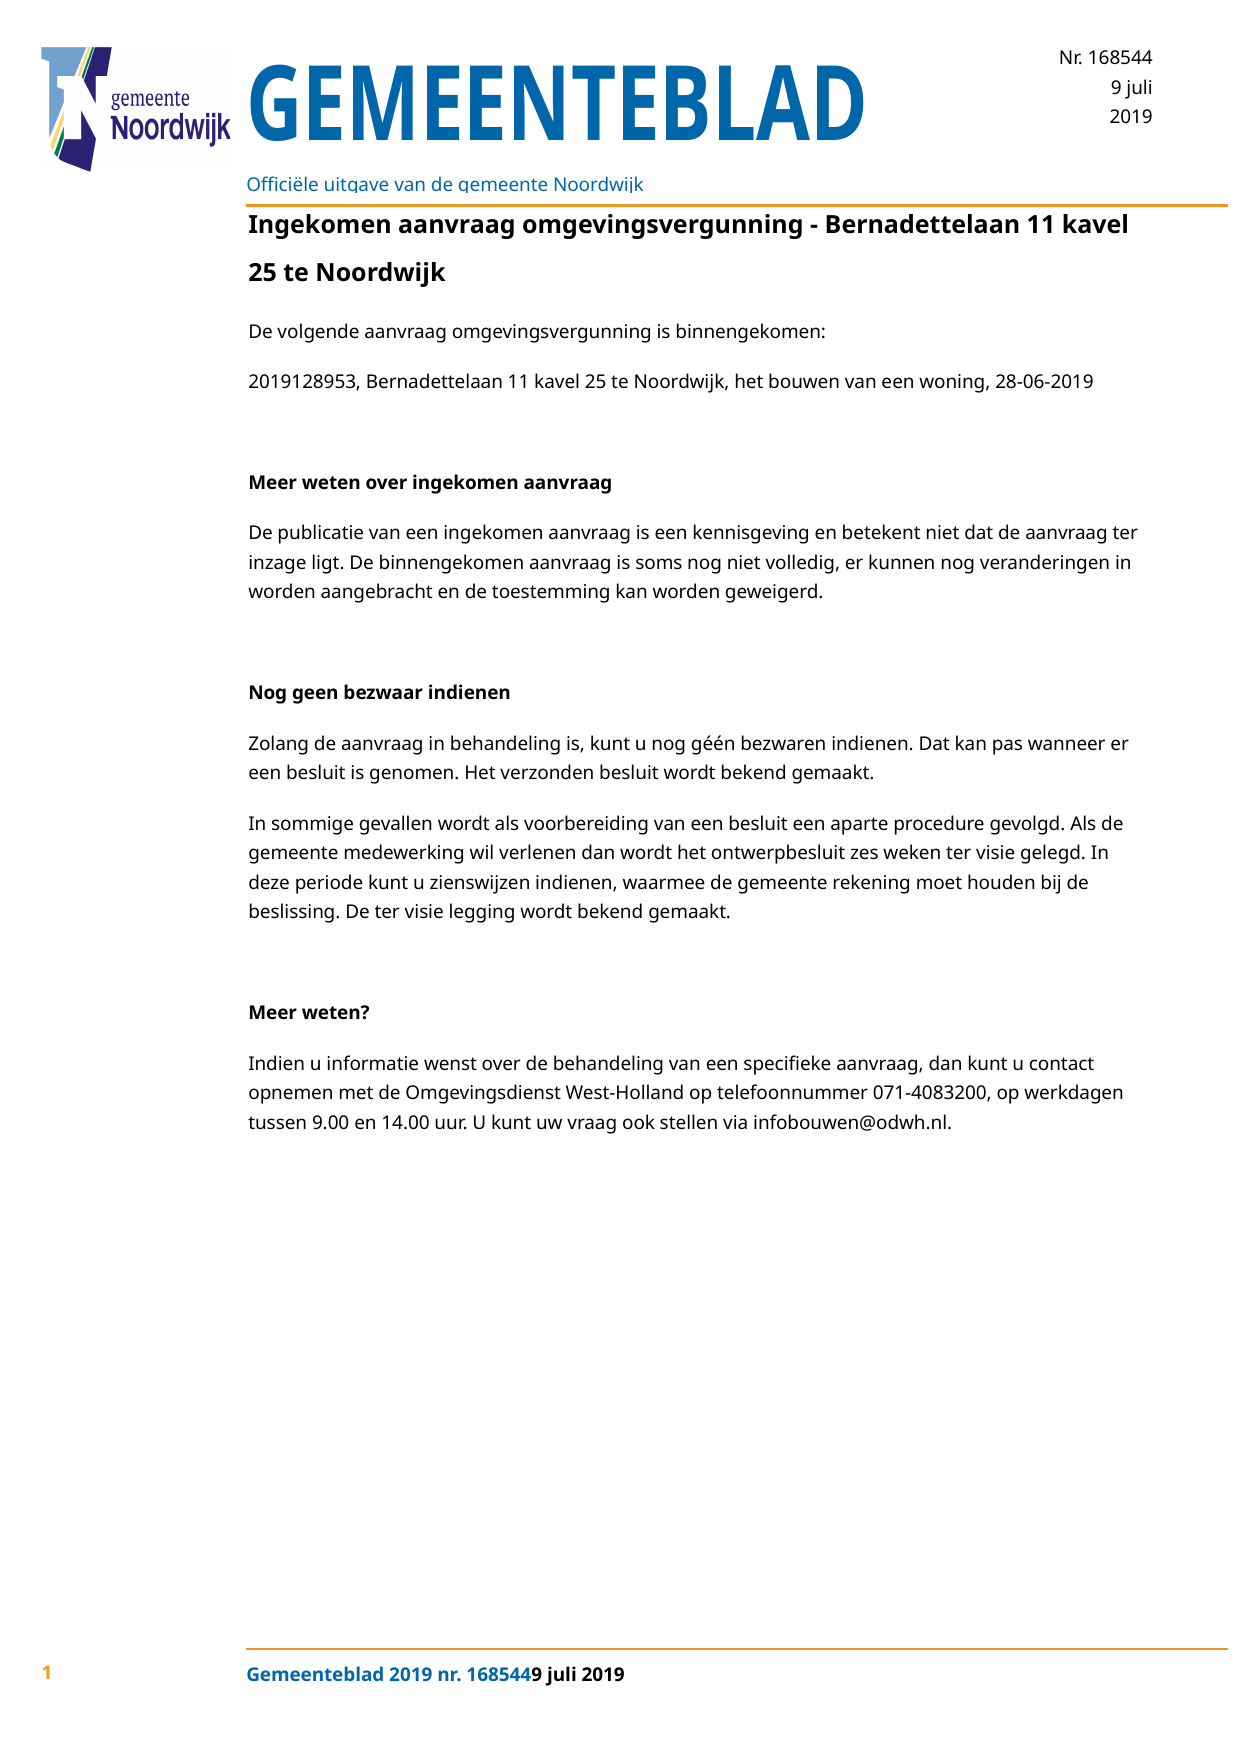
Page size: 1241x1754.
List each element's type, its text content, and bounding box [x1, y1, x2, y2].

text Indien u informatie wenst over de behandeling van een specifieke aanvraag, dan kunt u contact opnemen met de Omgevingsdienst West-Holland op telefoonnummer 071-4083200, op werkdagen tussen 9.00 en 14.00 uur. U kunt uw vraag ook stellen via infobouwen@odwh.nl. [248, 1050, 1152, 1135]
text Meer weten? [248, 999, 1152, 1025]
text Zolang de aanvraag in behandeling is, kunt u nog géén bezwaren indienen. Dat kan pas wanneer er een besluit is genomen. Het verzonden besluit wordt bekend gemaakt. [248, 730, 1152, 785]
text De volgende aanvraag omgevingsvergunning is binnengekomen: [248, 318, 1152, 344]
text In sommige gevallen wordt als voorbereiding van een besluit een aparte procedure gevolgd. Als de gemeente medewerking wil verlenen dan wordt het ontwerpbesluit zes weken ter visie gelegd. In deze periode kunt u zienswijzen indienen, waarmee de gemeente rekening moet houden bij de beslissing. De ter visie legging wordt bekend gemaakt. [248, 810, 1152, 924]
text Meer weten over ingekomen aanvraag [248, 469, 1152, 495]
text Ingekomen aanvraag omgevingsvergunning - Bernadettelaan 11 kavel 25 te Noordwijk [248, 207, 1152, 288]
text De publicatie van een ingekomen aanvraag is een kennisgeving en betekent niet dat de aanvraag ter inzage ligt. De binnengekomen aanvraag is soms nog niet volledig, er kunnen nog veranderingen in worden aangebracht en de toestemming kan worden geweigerd. [248, 519, 1152, 604]
picture [41, 47, 231, 172]
text Nog geen bezwaar indienen [248, 679, 1152, 705]
text 2019128953, Bernadettelaan 11 kavel 25 te Noordwijk, het bouwen van een woning, 28-06-2019 [248, 368, 1152, 394]
